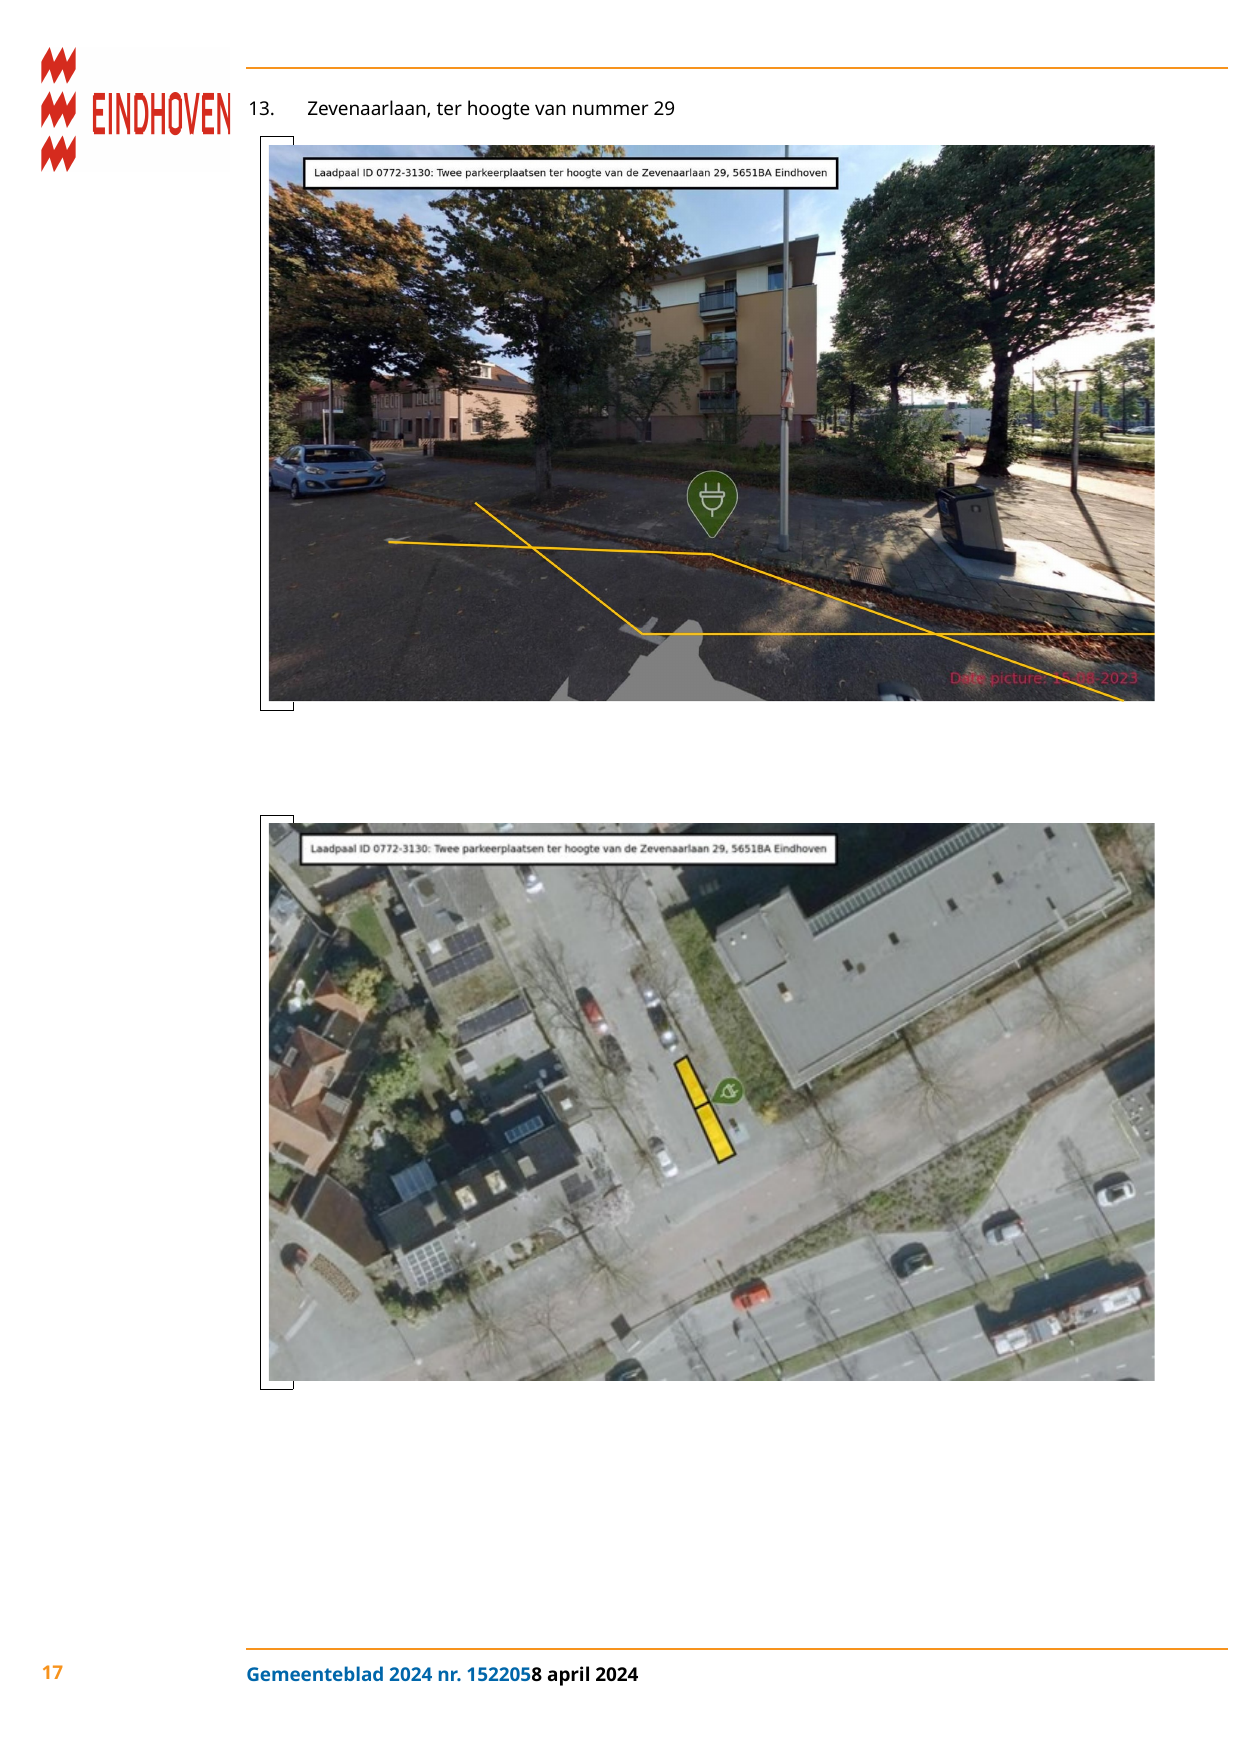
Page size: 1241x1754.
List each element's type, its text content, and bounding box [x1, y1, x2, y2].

picture [268, 145, 1155, 702]
picture [41, 47, 231, 172]
picture [268, 823, 1155, 1381]
list Zevenaarlaan, ter hoogte van nummer 29 [248, 95, 1152, 121]
